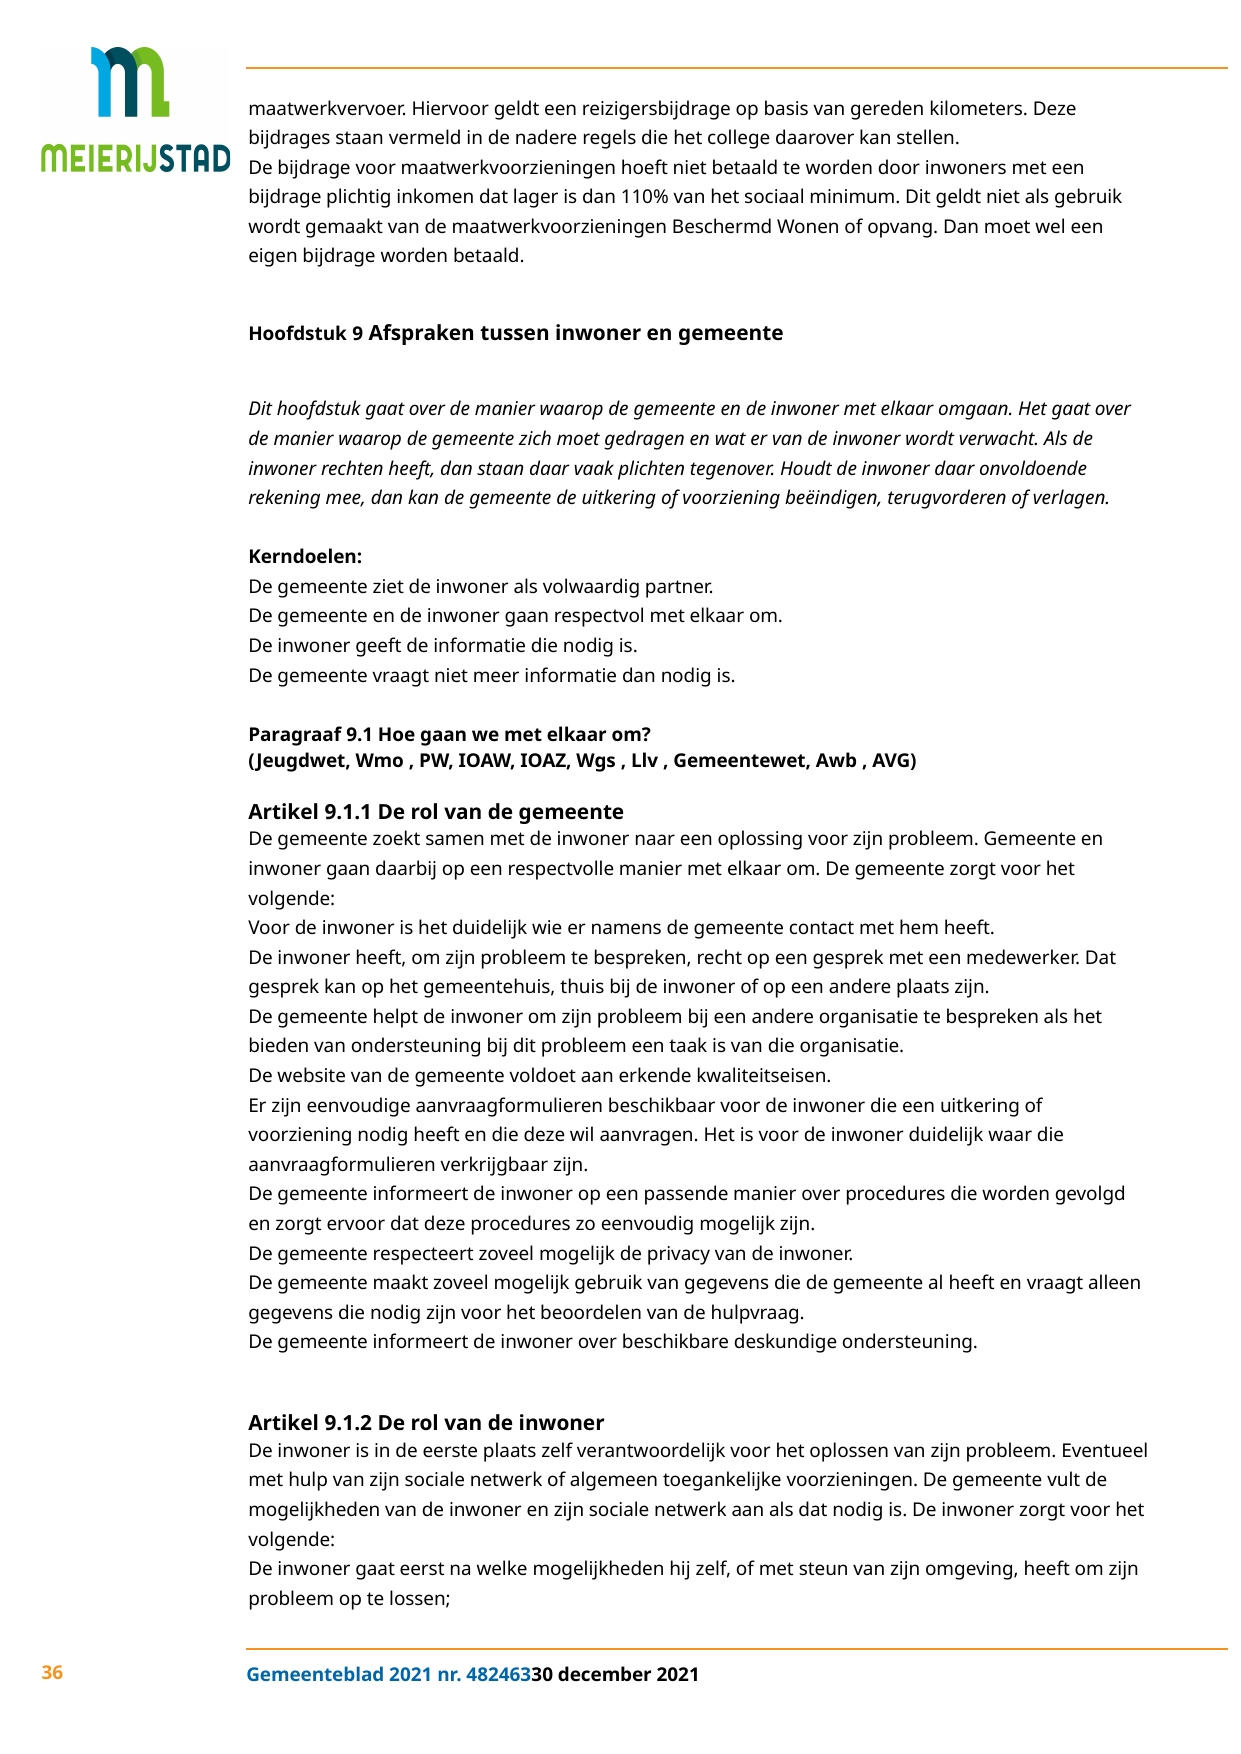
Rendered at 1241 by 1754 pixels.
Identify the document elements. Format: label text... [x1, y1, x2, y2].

text De inwoner heeft, om zijn probleem te bespreken, recht op een gesprek met een medewerker. Dat gesprek kan op het gemeentehuis, thuis bij de inwoner of op een andere plaats zijn. [248, 944, 1152, 999]
text De bijdrage voor maatwerkvoorzieningen hoeft niet betaald te worden door inwoners met een bijdrage plichtig inkomen dat lager is dan 110% van het sociaal minimum. Dit geldt niet als gebruik wordt gemaakt van de maatwerkvoorzieningen Beschermd Wonen of opvang. Dan moet wel een eigen bijdrage worden betaald. [248, 154, 1152, 268]
text De inwoner geeft de informatie die nodig is. [248, 632, 1152, 658]
text Paragraaf 9.1 Hoe gaan we met elkaar om? [248, 721, 1152, 747]
text Artikel 9.1.1 De rol van de gemeente [248, 797, 1152, 826]
text Voor de inwoner is het duidelijk wie er namens de gemeente contact met hem heeft. [248, 914, 1152, 940]
text De gemeente zoekt samen met de inwoner naar een oplossing voor zijn probleem. Gemeente en inwoner gaan daarbij op een respectvolle manier met elkaar om. De gemeente zorgt voor het volgende: [248, 826, 1152, 911]
text De inwoner is in de eerste plaats zelf verantwoordelijk voor het oplossen van zijn probleem. Eventueel met hulp van zijn sociale netwerk of algemeen toegankelijke voorzieningen. De gemeente vult de mogelijkheden van de inwoner en zijn sociale netwerk aan als dat nodig is. De inwoner zorgt voor het volgende: [248, 1437, 1152, 1551]
text Er zijn eenvoudige aanvraagformulieren beschikbaar voor de inwoner die een uitkering of voorziening nodig heeft en die deze wil aanvragen. Het is voor de inwoner duidelijk waar die aanvraagformulieren verkrijgbaar zijn. [248, 1092, 1152, 1177]
text Dit hoofdstuk gaat over de manier waarop de gemeente en de inwoner met elkaar omgaan. Het gaat over de manier waarop de gemeente zich moet gedragen en wat er van de inwoner wordt verwacht. Als de inwoner rechten heeft, dan staan daar vaak plichten tegenover. Houdt de inwoner daar onvoldoende rekening mee, dan kan de gemeente de uitkering of voorziening beëindigen, terugvorderen of verlagen. [248, 396, 1152, 510]
text Kerndoelen: [248, 543, 1152, 569]
text Hoofdstuk 9 Afspraken tussen inwoner en gemeente [248, 318, 1152, 346]
text De website van de gemeente voldoet aan erkende kwaliteitseisen. [248, 1062, 1152, 1088]
text maatwerkvervoer. Hiervoor geldt een reizigersbijdrage op basis van gereden kilometers. Deze bijdrages staan vermeld in de nadere regels die het college daarover kan stellen. [248, 95, 1152, 150]
text De inwoner gaat eerst na welke mogelijkheden hij zelf, of met steun van zijn omgeving, heeft om zijn probleem op te lossen; [248, 1555, 1152, 1611]
text Artikel 9.1.2 De rol van de inwoner [248, 1408, 1152, 1437]
text (Jeugdwet, Wmo , PW, IOAW, IOAZ, Wgs , Llv , Gemeentewet, Awb , AVG) [248, 747, 1152, 772]
text De gemeente en de inwoner gaan respectvol met elkaar om. [248, 603, 1152, 628]
picture [41, 47, 231, 172]
text De gemeente informeert de inwoner op een passende manier over procedures die worden gevolgd en zorgt ervoor dat deze procedures zo eenvoudig mogelijk zijn. [248, 1181, 1152, 1236]
text De gemeente helpt de inwoner om zijn probleem bij een andere organisatie te bespreken als het bieden van ondersteuning bij dit probleem een taak is van die organisatie. [248, 1003, 1152, 1058]
text De gemeente vraagt niet meer informatie dan nodig is. [248, 662, 1152, 688]
text De gemeente ziet de inwoner als volwaardig partner. [248, 573, 1152, 599]
text De gemeente respecteert zoveel mogelijk de privacy van de inwoner. [248, 1240, 1152, 1266]
text De gemeente maakt zoveel mogelijk gebruik van gegevens die de gemeente al heeft en vraagt alleen gegevens die nodig zijn voor het beoordelen van de hulpvraag. [248, 1269, 1152, 1325]
text De gemeente informeert de inwoner over beschikbare deskundige ondersteuning. [248, 1328, 1152, 1354]
